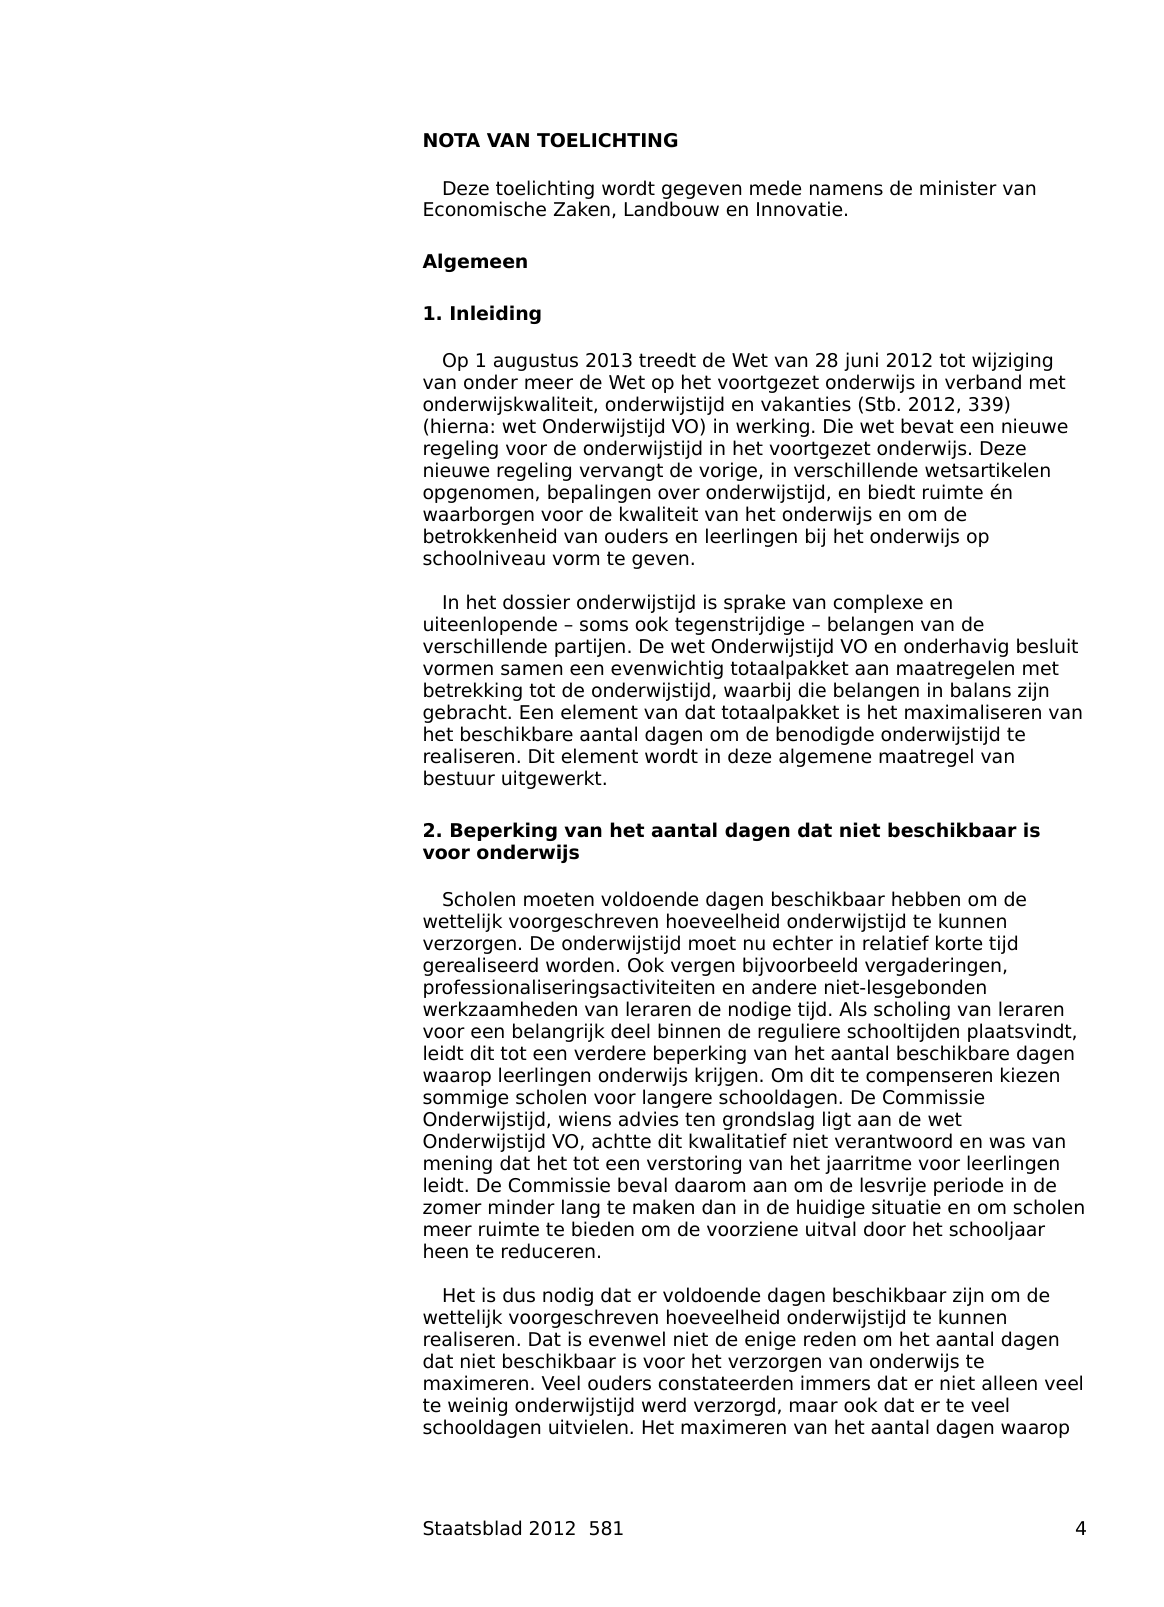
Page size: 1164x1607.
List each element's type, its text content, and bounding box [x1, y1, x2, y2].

subtitle 1. Inleiding [422, 303, 1087, 325]
text Deze toelichting wordt gegeven mede namens de minister van Economische Zaken, Landbouw en Innovatie. [422, 177, 1087, 221]
subtitle 2. Beperking van het aantal dagen dat niet beschikbaar is voor onderwijs [422, 820, 1087, 864]
text Op 1 augustus 2013 treedt de Wet van 28 juni 2012 tot wijziging van onder meer de Wet op het voortgezet onderwijs in verband met onderwijskwaliteit, onderwijstijd en vakanties (Stb. 2012, 339) (hierna: wet Onderwijstijd VO) in werking. Die wet bevat een nieuwe regeling voor de onderwijstijd in het voortgezet onderwijs. Deze nieuwe regeling vervangt de vorige, in verschillende wetsartikelen opgenomen, bepalingen over onderwijstijd, en biedt ruimte én waarborgen voor de kwaliteit van het onderwijs en om de betrokkenheid van ouders en leerlingen bij het onderwijs op schoolniveau vorm te geven. [422, 350, 1087, 570]
text In het dossier onderwijstijd is sprake van complexe en uiteenlopende – soms ook tegenstrijdige – belangen van de verschillende partijen. De wet Onderwijstijd VO en onderhavig besluit vormen samen een evenwichtig totaalpakket aan maatregelen met betrekking tot de onderwijstijd, waarbij die belangen in balans zijn gebracht. Een element van dat totaalpakket is het maximaliseren van het beschikbare aantal dagen om de benodigde onderwijstijd te realiseren. Dit element wordt in deze algemene maatregel van bestuur uitgewerkt. [422, 592, 1087, 790]
text Scholen moeten voldoende dagen beschikbaar hebben om de wettelijk voorgeschreven hoeveelheid onderwijstijd te kunnen verzorgen. De onderwijstijd moet nu echter in relatief korte tijd gerealiseerd worden. Ook vergen bijvoorbeeld vergaderingen, professionaliseringsactiviteiten en andere niet-lesgebonden werkzaamheden van leraren de nodige tijd. Als scholing van leraren voor een belangrijk deel binnen de reguliere schooltijden plaatsvindt, leidt dit tot een verdere beperking van het aantal beschikbare dagen waarop leerlingen onderwijs krijgen. Om dit te compenseren kiezen sommige scholen voor langere schooldagen. De Commissie Onderwijstijd, wiens advies ten grondslag ligt aan de wet Onderwijstijd VO, achtte dit kwalitatief niet verantwoord en was van mening dat het tot een verstoring van het jaarritme voor leerlingen leidt. De Commissie beval daarom aan om de lesvrije periode in de zomer minder lang te maken dan in de huidige situatie en om scholen meer ruimte te bieden om de voorziene uitval door het schooljaar heen te reduceren. [422, 889, 1087, 1263]
subtitle Algemeen [422, 251, 1087, 273]
text Het is dus nodig dat er voldoende dagen beschikbaar zijn om de wettelijk voorgeschreven hoeveelheid onderwijstijd te kunnen realiseren. Dat is evenwel niet de enige reden om het aantal dagen dat niet beschikbaar is voor het verzorgen van onderwijs te maximeren. Veel ouders constateerden immers dat er niet alleen veel te weinig onderwijstijd werd verzorgd, maar ook dat er te veel schooldagen uitvielen. Het maximeren van het aantal dagen waarop [422, 1285, 1087, 1439]
subtitle NOTA VAN TOELICHTING [422, 130, 1087, 152]
